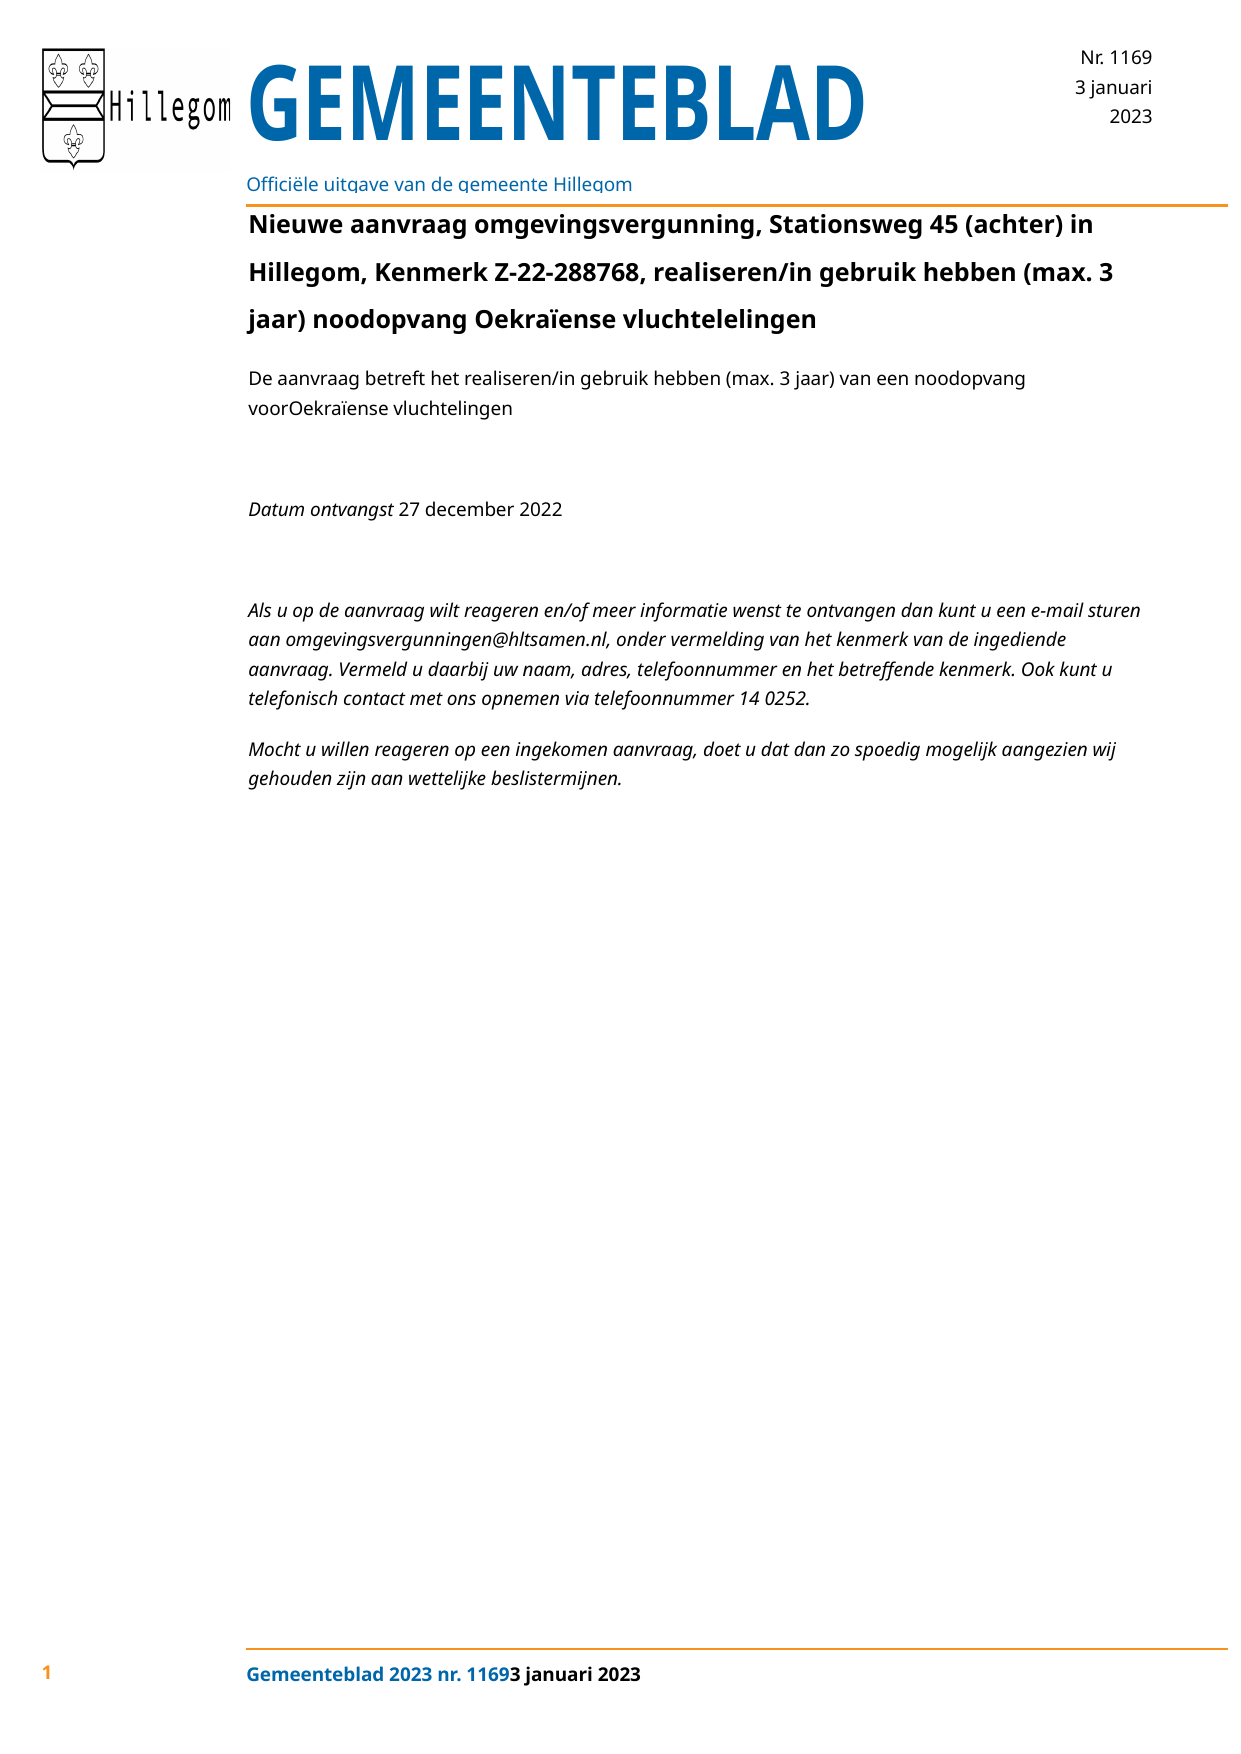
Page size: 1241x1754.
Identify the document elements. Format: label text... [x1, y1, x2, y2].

text Mocht u willen reageren op een ingekomen aanvraag, doet u dat dan zo spoedig mogelijk aangezien wij gehouden zijn aan wettelijke beslistermijnen. [248, 736, 1152, 791]
text Datum ontvangst 27 december 2022 [248, 496, 1152, 522]
picture [41, 47, 231, 172]
text Als u op de aanvraag wilt reageren en/of meer informatie wenst te ontvangen dan kunt u een e-mail sturen aan omgevingsvergunningen@hltsamen.nl, onder vermelding van het kenmerk van de ingediende aanvraag. Vermeld u daarbij uw naam, adres, telefoonnummer en het betreffende kenmerk. Ook kunt u telefonisch contact met ons opnemen via telefoonnummer 14 0252. [248, 597, 1152, 711]
text De aanvraag betreft het realiseren/in gebruik hebben (max. 3 jaar) van een noodopvang voorOekraïense vluchtelingen [248, 366, 1152, 421]
text Nieuwe aanvraag omgevingsvergunning, Stationsweg 45 (achter) in Hillegom, Kenmerk Z-22-288768, realiseren/in gebruik hebben (max. 3 jaar) noodopvang Oekraïense vluchtelelingen [248, 207, 1152, 336]
